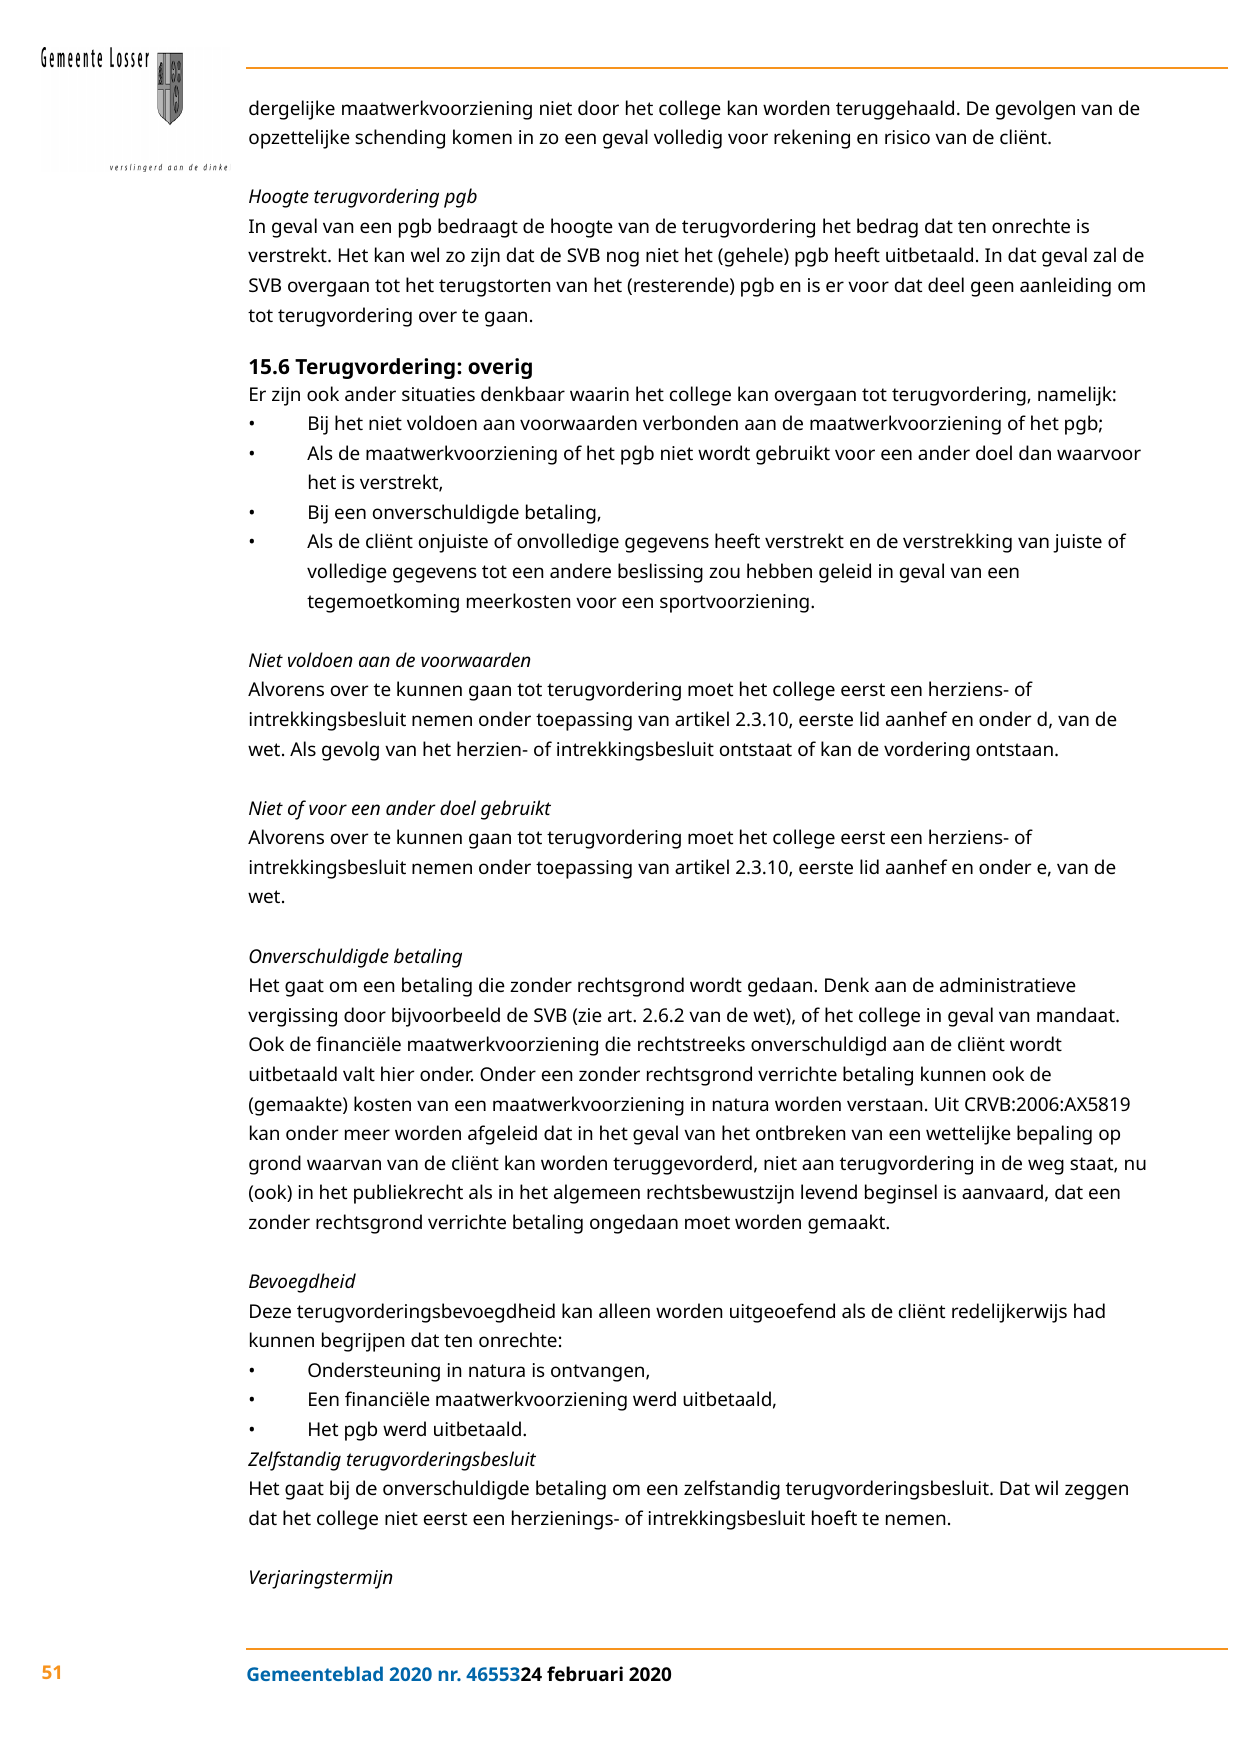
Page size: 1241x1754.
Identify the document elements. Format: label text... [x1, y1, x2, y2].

list Een financiële maatwerkvoorziening werd uitbetaald, [248, 1387, 1152, 1412]
text Niet of voor een ander doel gebruikt [248, 795, 1152, 821]
text Onverschuldigde betaling [248, 943, 1152, 968]
text dergelijke maatwerkvoorziening niet door het college kan worden teruggehaald. De gevolgen van de opzettelijke schending komen in zo een geval volledig voor rekening en risico van de cliënt. [248, 95, 1152, 150]
text In geval van een pgb bedraagt de hoogte van de terugvordering het bedrag dat ten onrechte is verstrekt. Het kan wel zo zijn dat de SVB nog niet het (gehele) pgb heeft uitbetaald. In dat geval zal de SVB overgaan tot het terugstorten van het (resterende) pgb en is er voor dat deel geen aanleiding om tot terugvordering over te gaan. [248, 213, 1152, 328]
text Alvorens over te kunnen gaan tot terugvordering moet het college eerst een herziens- of intrekkingsbesluit nemen onder toepassing van artikel 2.3.10, eerste lid aanhef en onder d, van de wet. Als gevolg van het herzien- of intrekkingsbesluit ontstaat of kan de vordering ontstaan. [248, 677, 1152, 761]
text Alvorens over te kunnen gaan tot terugvordering moet het college eerst een herziens- of intrekkingsbesluit nemen onder toepassing van artikel 2.3.10, eerste lid aanhef en onder e, van de wet. [248, 824, 1152, 909]
text Bevoegdheid [248, 1268, 1152, 1294]
text Deze terugvorderingsbevoegdheid kan alleen worden uitgeoefend als de cliënt redelijkerwijs had kunnen begrijpen dat ten onrechte: [248, 1298, 1152, 1353]
list Als de cliënt onjuiste of onvolledige gegevens heeft verstrekt en de verstrekking van juiste of volledige gegevens tot een andere beslissing zou hebben geleid in geval van een tegemoetkoming meerkosten voor een sportvoorziening. [248, 529, 1152, 613]
text Zelfstandig terugvorderingsbesluit [248, 1446, 1152, 1471]
text Verjaringstermijn [248, 1564, 1152, 1590]
list Bij het niet voldoen aan voorwaarden verbonden aan de maatwerkvoorziening of het pgb; [248, 410, 1152, 436]
text Het gaat bij de onverschuldigde betaling om een zelfstandig terugvorderingsbesluit. Dat wil zeggen dat het college niet eerst een herzienings- of intrekkingsbesluit hoeft te nemen. [248, 1475, 1152, 1531]
list Het pgb werd uitbetaald. [248, 1416, 1152, 1442]
text Niet voldoen aan de voorwaarden [248, 647, 1152, 673]
picture [41, 47, 231, 172]
text Hoogte terugvordering pgb [248, 183, 1152, 209]
list Bij een onverschuldigde betaling, [248, 499, 1152, 525]
text 15.6 Terugvordering: overig [248, 352, 1152, 381]
text Er zijn ook ander situaties denkbaar waarin het college kan overgaan tot terugvordering, namelijk: [248, 381, 1152, 406]
list Als de maatwerkvoorziening of het pgb niet wordt gebruikt voor een ander doel dan waarvoor het is verstrekt, [248, 440, 1152, 495]
text Het gaat om een betaling die zonder rechtsgrond wordt gedaan. Denk aan de administratieve vergissing door bijvoorbeeld de SVB (zie art. 2.6.2 van de wet), of het college in geval van mandaat. Ook de financiële maatwerkvoorziening die rechtstreeks onverschuldigd aan de cliënt wordt uitbetaald valt hier onder. Onder een zonder rechtsgrond verrichte betaling kunnen ook de (gemaakte) kosten van een maatwerkvoorziening in natura worden verstaan. Uit CRVB:2006:AX5819 kan onder meer worden afgeleid dat in het geval van het ontbreken van een wettelijke bepaling op grond waarvan van de cliënt kan worden teruggevorderd, niet aan terugvordering in de weg staat, nu (ook) in het publiekrecht als in het algemeen rechtsbewustzijn levend beginsel is aanvaard, dat een zonder rechtsgrond verrichte betaling ongedaan moet worden gemaakt. [248, 972, 1152, 1235]
list Ondersteuning in natura is ontvangen, [248, 1357, 1152, 1383]
